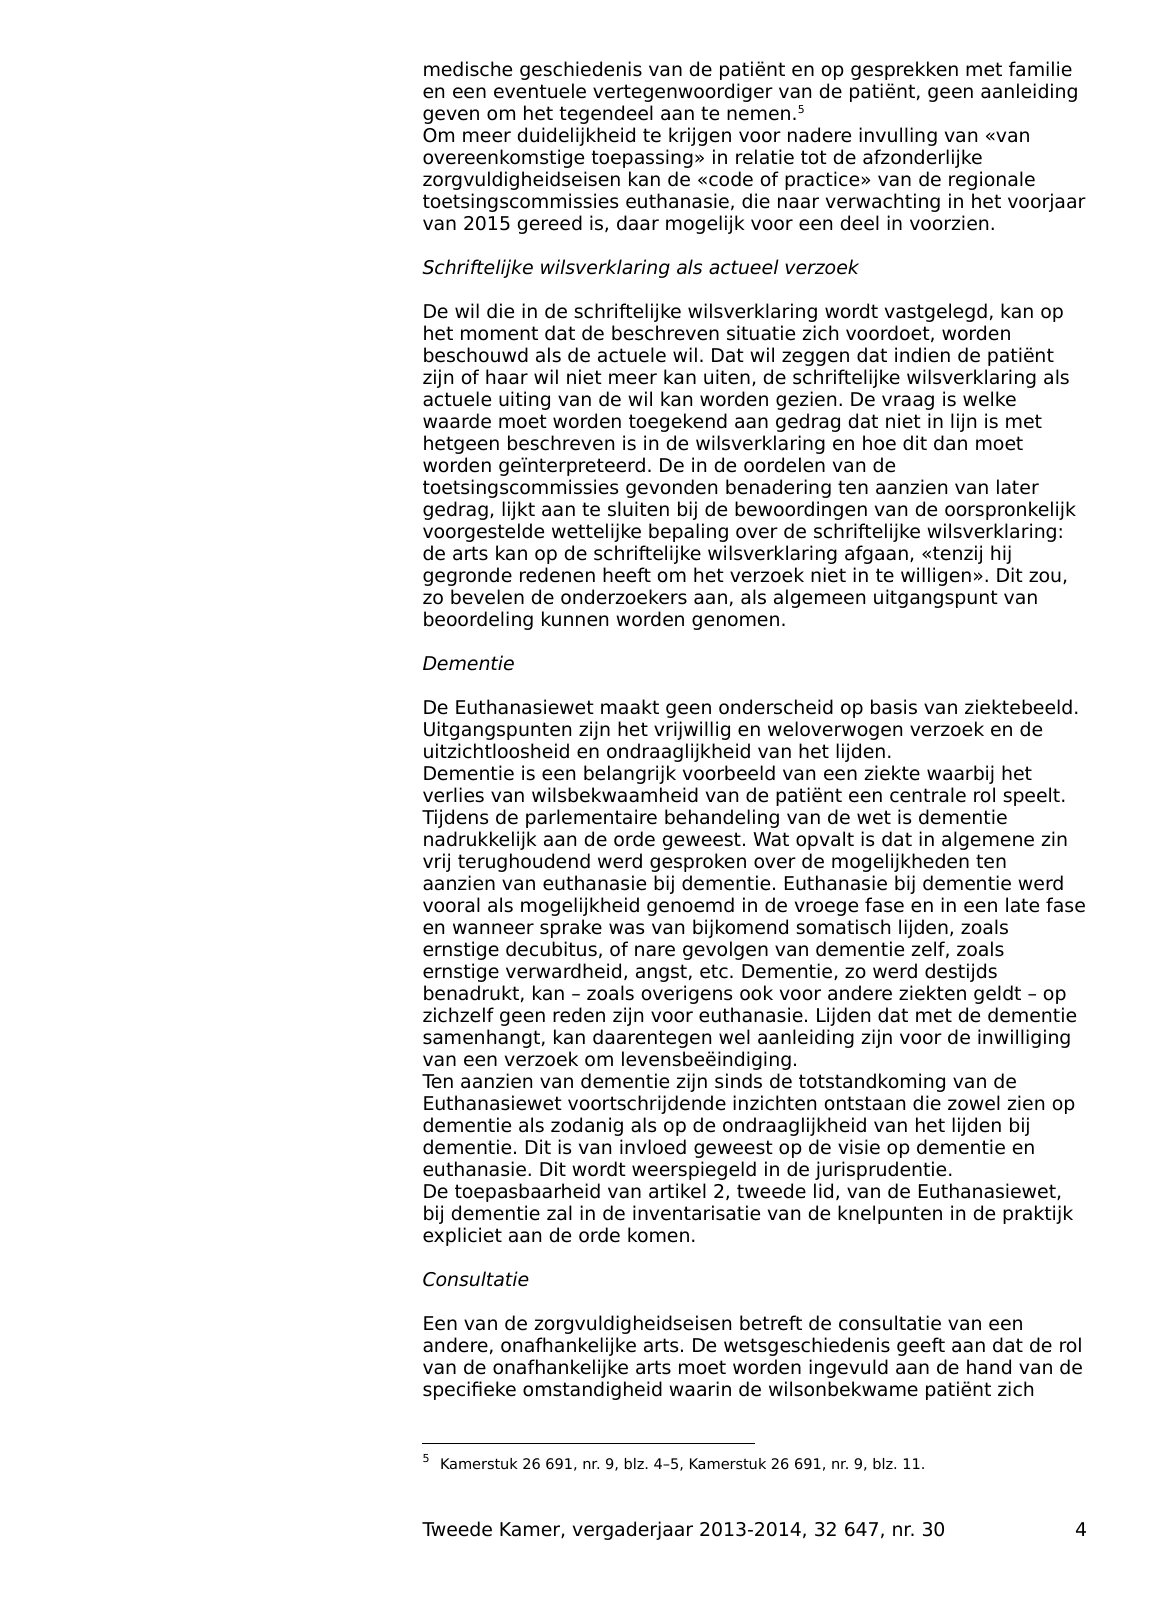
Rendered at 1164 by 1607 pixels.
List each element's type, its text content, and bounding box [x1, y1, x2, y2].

text De Euthanasiewet maakt geen onderscheid op basis van ziektebeeld. Uitgangspunten zijn het vrijwillig en weloverwogen verzoek en de uitzichtloosheid en ondraaglijkheid van het lijden. [422, 697, 1087, 763]
text Een van de zorgvuldigheidseisen betreft de consultatie van een andere, onafhankelijke arts. De wetsgeschiedenis geeft aan dat de rol van de onafhankelijke arts moet worden ingevuld aan de hand van de specifieke omstandigheid waarin de wilsonbekwame patiënt zich [422, 1313, 1087, 1401]
text Kamerstuk 26 691, nr. 9, blz. 4–5, Kamerstuk 26 691, nr. 9, blz. 11. [422, 1452, 1087, 1474]
subtitle Consultatie [422, 1269, 1087, 1291]
text medische geschiedenis van de patiënt en op gesprekken met familie en een eventuele vertegenwoordiger van de patiënt, geen aanleiding geven om het tegendeel aan te nemen. [422, 59, 1087, 125]
subtitle Dementie [422, 653, 1087, 675]
text De wil die in de schriftelijke wilsverklaring wordt vastgelegd, kan op het moment dat de beschreven situatie zich voordoet, worden beschouwd als de actuele wil. Dat wil zeggen dat indien de patiënt zijn of haar wil niet meer kan uiten, de schriftelijke wilsverklaring als actuele uiting van de wil kan worden gezien. De vraag is welke waarde moet worden toegekend aan gedrag dat niet in lijn is met hetgeen beschreven is in de wilsverklaring en hoe dit dan moet worden geïnterpreteerd. De in de oordelen van de toetsingscommissies gevonden benadering ten aanzien van later gedrag, lijkt aan te sluiten bij de bewoordingen van de oorspronkelijk voorgestelde wettelijke bepaling over de schriftelijke wilsverklaring: de arts kan op de schriftelijke wilsverklaring afgaan, «tenzij hij gegronde redenen heeft om het verzoek niet in te willigen». Dit zou, zo bevelen de onderzoekers aan, als algemeen uitgangspunt van beoordeling kunnen worden genomen. [422, 301, 1087, 631]
text Ten aanzien van dementie zijn sinds de totstandkoming van de Euthanasiewet voortschrijdende inzichten ontstaan die zowel zien op dementie als zodanig als op de ondraaglijkheid van het lijden bij dementie. Dit is van invloed geweest op de visie op dementie en euthanasie. Dit wordt weerspiegeld in de jurisprudentie. [422, 1071, 1087, 1181]
text Om meer duidelijkheid te krijgen voor nadere invulling van «van overeenkomstige toepassing» in relatie tot de afzonderlijke zorgvuldigheidseisen kan de «code of practice» van de regionale toetsingscommissies euthanasie, die naar verwachting in het voorjaar van 2015 gereed is, daar mogelijk voor een deel in voorzien. [422, 125, 1087, 235]
text De toepasbaarheid van artikel 2, tweede lid, van de Euthanasiewet, bij dementie zal in de inventarisatie van de knelpunten in de praktijk expliciet aan de orde komen. [422, 1181, 1087, 1247]
subtitle Schriftelijke wilsverklaring als actueel verzoek [422, 257, 1087, 279]
text Dementie is een belangrijk voorbeeld van een ziekte waarbij het verlies van wilsbekwaamheid van de patiënt een centrale rol speelt. Tijdens de parlementaire behandeling van de wet is dementie nadrukkelijk aan de orde geweest. Wat opvalt is dat in algemene zin vrij terughoudend werd gesproken over de mogelijkheden ten aanzien van euthanasie bij dementie. Euthanasie bij dementie werd vooral als mogelijkheid genoemd in de vroege fase en in een late fase en wanneer sprake was van bijkomend somatisch lijden, zoals ernstige decubitus, of nare gevolgen van dementie zelf, zoals ernstige verwardheid, angst, etc. Dementie, zo werd destijds benadrukt, kan – zoals overigens ook voor andere ziekten geldt – op zichzelf geen reden zijn voor euthanasie. Lijden dat met de dementie samenhangt, kan daarentegen wel aanleiding zijn voor de inwilliging van een verzoek om levensbeëindiging. [422, 763, 1087, 1071]
